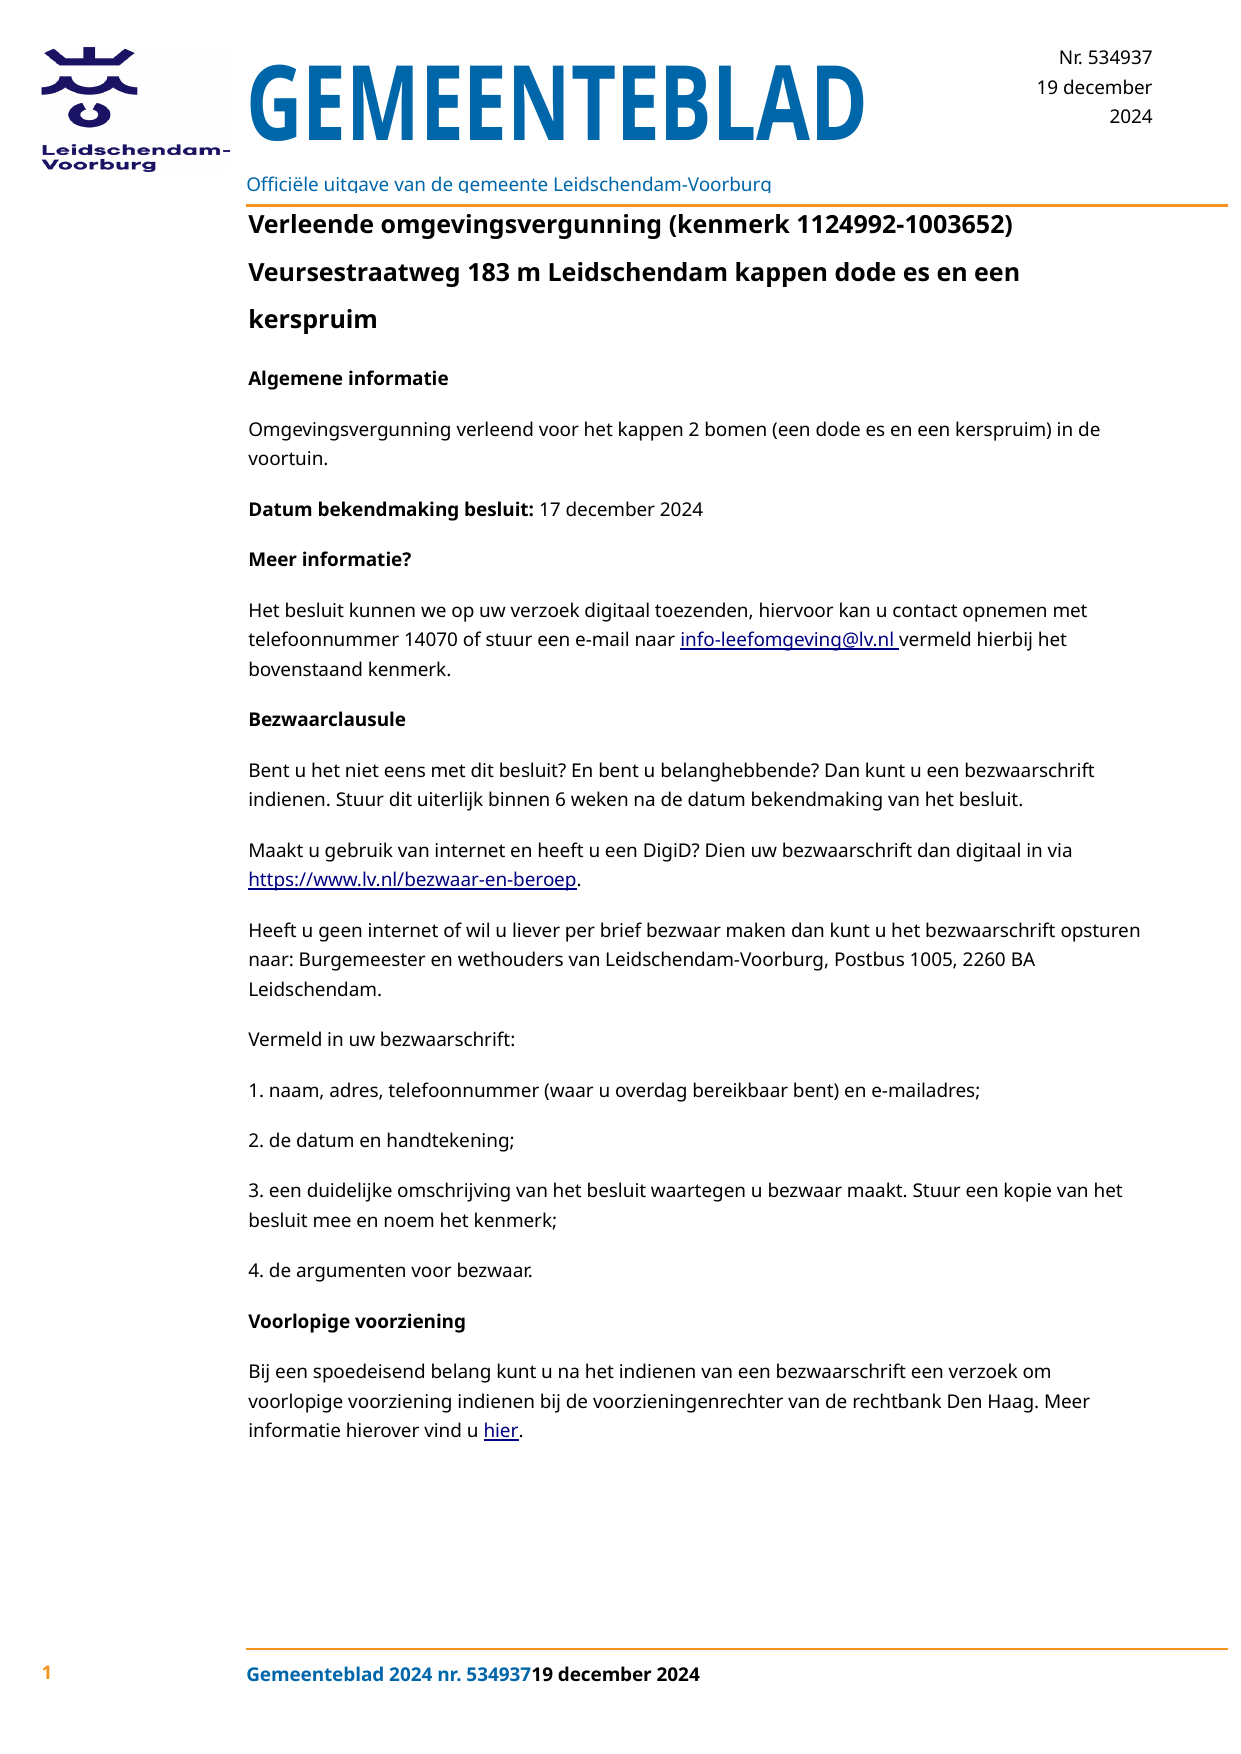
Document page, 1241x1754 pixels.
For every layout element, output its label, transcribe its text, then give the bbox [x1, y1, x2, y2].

text 2. de datum en handtekening; [248, 1127, 1152, 1153]
text Bij een spoedeisend belang kunt u na het indienen van een bezwaarschrift een verzoek om voorlopige voorziening indienen bij de voorzieningenrechter van de rechtbank Den Haag. Meer informatie hierover vind u hier. [248, 1358, 1152, 1443]
text Maakt u gebruik van internet en heeft u een DigiD? Dien uw bezwaarschrift dan digitaal in via https://www.lv.nl/bezwaar-en-beroep. [248, 837, 1152, 892]
text 4. de argumenten voor bezwaar. [248, 1258, 1152, 1283]
text Het besluit kunnen we op uw verzoek digitaal toezenden, hiervoor kan u contact opnemen met telefoonnummer 14070 of stuur een e-mail naar info-leefomgeving@lv.nl vermeld hierbij het bovenstaand kenmerk. [248, 597, 1152, 682]
picture [41, 47, 231, 172]
text 1. naam, adres, telefoonnummer (waar u overdag bereikbaar bent) en e-mailadres; [248, 1077, 1152, 1102]
text Bent u het niet eens met dit besluit? En bent u belanghebbende? Dan kunt u een bezwaarschrift indienen. Stuur dit uiterlijk binnen 6 weken na de datum bekendmaking van het besluit. [248, 757, 1152, 812]
text Heeft u geen internet of wil u liever per brief bezwaar maken dan kunt u het bezwaarschrift opsturen naar: Burgemeester en wethouders van Leidschendam-Voorburg, Postbus 1005, 2260 BA Leidschendam. [248, 917, 1152, 1002]
text Meer informatie? [248, 546, 1152, 572]
text Algemene informatie [248, 366, 1152, 391]
text 3. een duidelijke omschrijving van het besluit waartegen u bezwaar maakt. Stuur een kopie van het besluit mee en noem het kenmerk; [248, 1178, 1152, 1233]
text Voorlopige voorziening [248, 1308, 1152, 1334]
text Datum bekendmaking besluit: 17 december 2024 [248, 496, 1152, 522]
text Vermeld in uw bezwaarschrift: [248, 1026, 1152, 1052]
text Verleende omgevingsvergunning (kenmerk 1124992-1003652) Veursestraatweg 183 m Leidschendam kappen dode es en een kerspruim [248, 207, 1152, 336]
text Bezwaarclausule [248, 706, 1152, 732]
text Omgevingsvergunning verleend voor het kappen 2 bomen (een dode es en een kerspruim) in de voortuin. [248, 416, 1152, 471]
